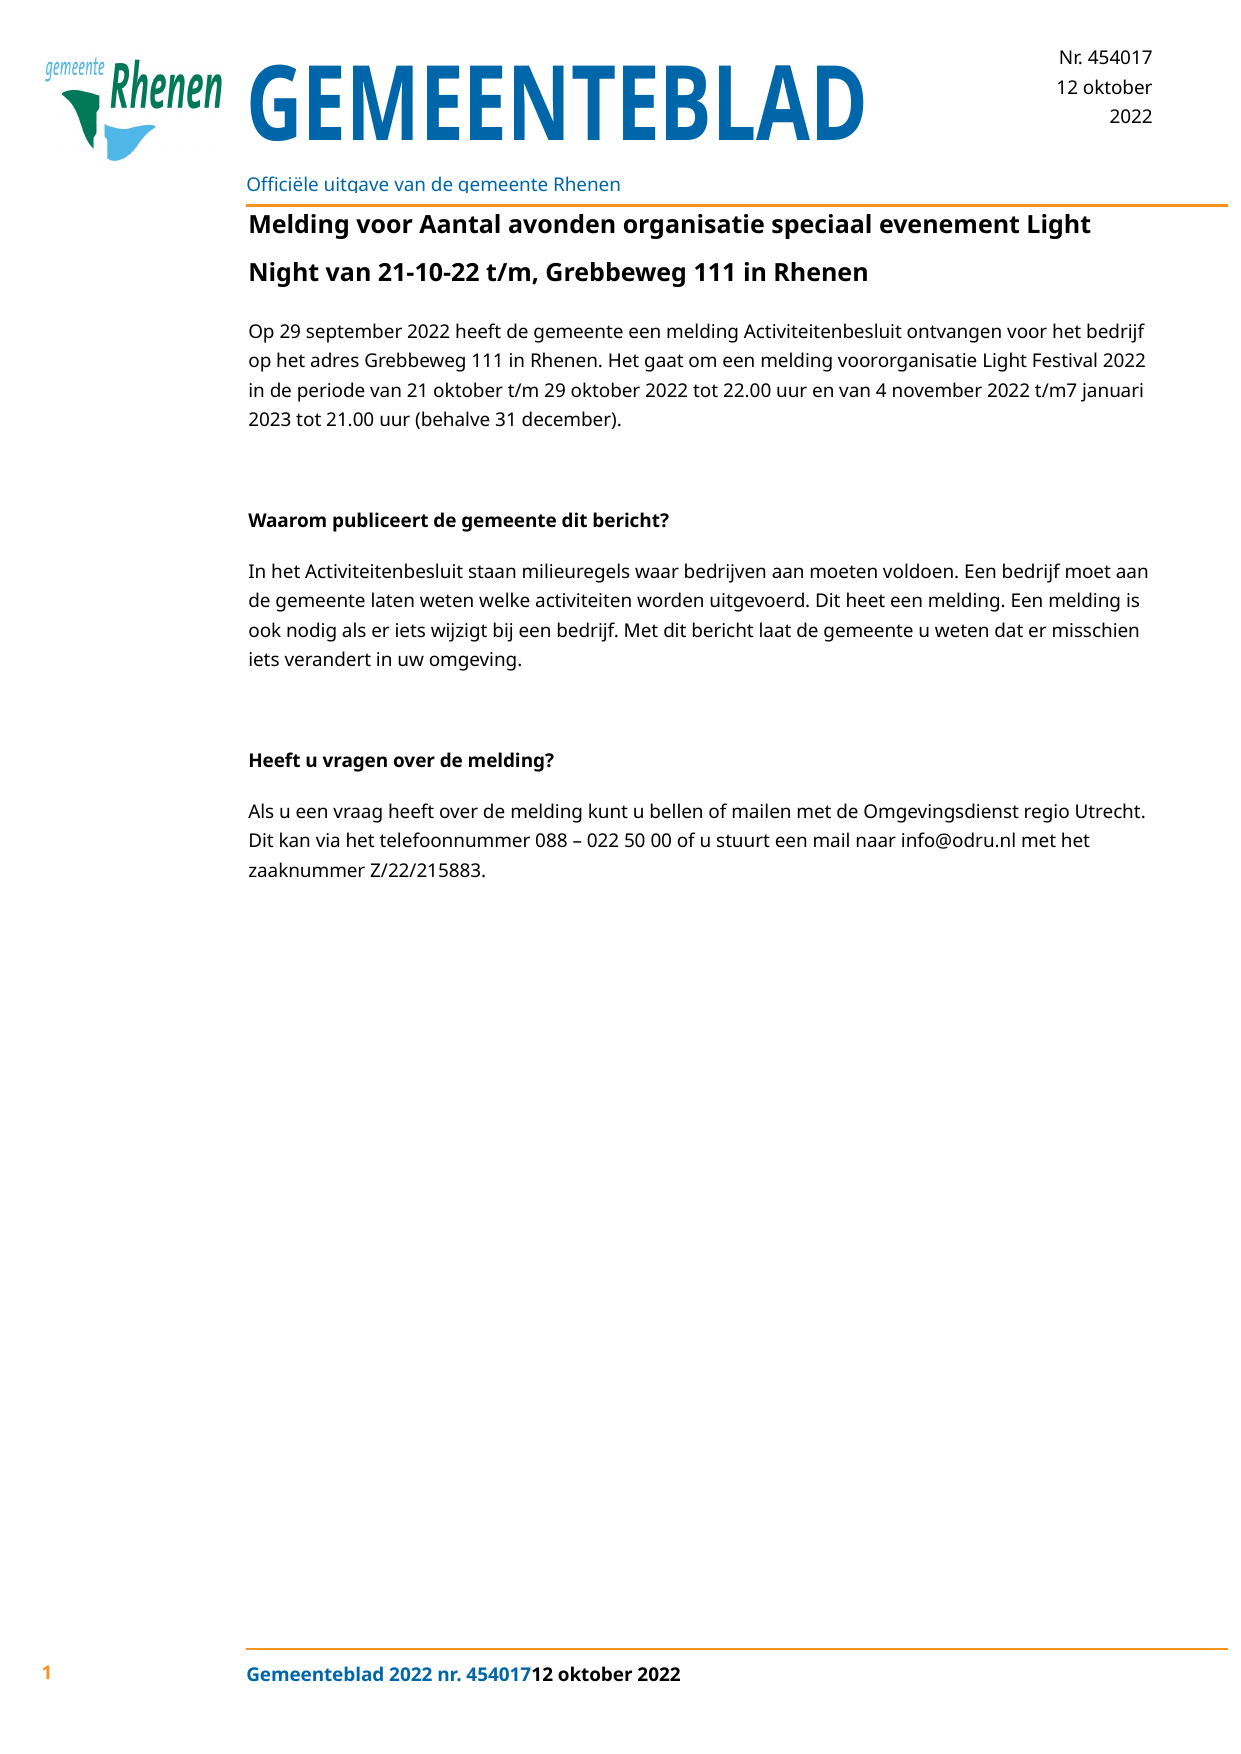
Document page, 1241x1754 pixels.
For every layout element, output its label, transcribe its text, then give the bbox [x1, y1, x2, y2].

text Op 29 september 2022 heeft de gemeente een melding Activiteitenbesluit ontvangen voor het bedrijf op het adres Grebbeweg 111 in Rhenen. Het gaat om een melding voororganisatie Light Festival 2022 in de periode van 21 oktober t/m 29 oktober 2022 tot 22.00 uur en van 4 november 2022 t/m7 januari 2023 tot 21.00 uur (behalve 31 december). [248, 318, 1152, 432]
text Melding voor Aantal avonden organisatie speciaal evenement Light Night van 21-10-22 t/m, Grebbeweg 111 in Rhenen [248, 207, 1152, 288]
text Heeft u vragen over de melding? [248, 747, 1152, 773]
text In het Activiteitenbesluit staan milieuregels waar bedrijven aan moeten voldoen. Een bedrijf moet aan de gemeente laten weten welke activiteiten worden uitgevoerd. Dit heet een melding. Een melding is ook nodig als er iets wijzigt bij een bedrijf. Met dit bericht laat de gemeente u weten dat er misschien iets verandert in uw omgeving. [248, 558, 1152, 672]
picture [41, 47, 231, 172]
text Als u een vraag heeft over de melding kunt u bellen of mailen met de Omgevingsdienst regio Utrecht. Dit kan via het telefoonnummer 088 – 022 50 00 of u stuurt een mail naar info@odru.nl met het zaaknummer Z/22/215883. [248, 798, 1152, 883]
text Waarom publiceert de gemeente dit bericht? [248, 507, 1152, 533]
